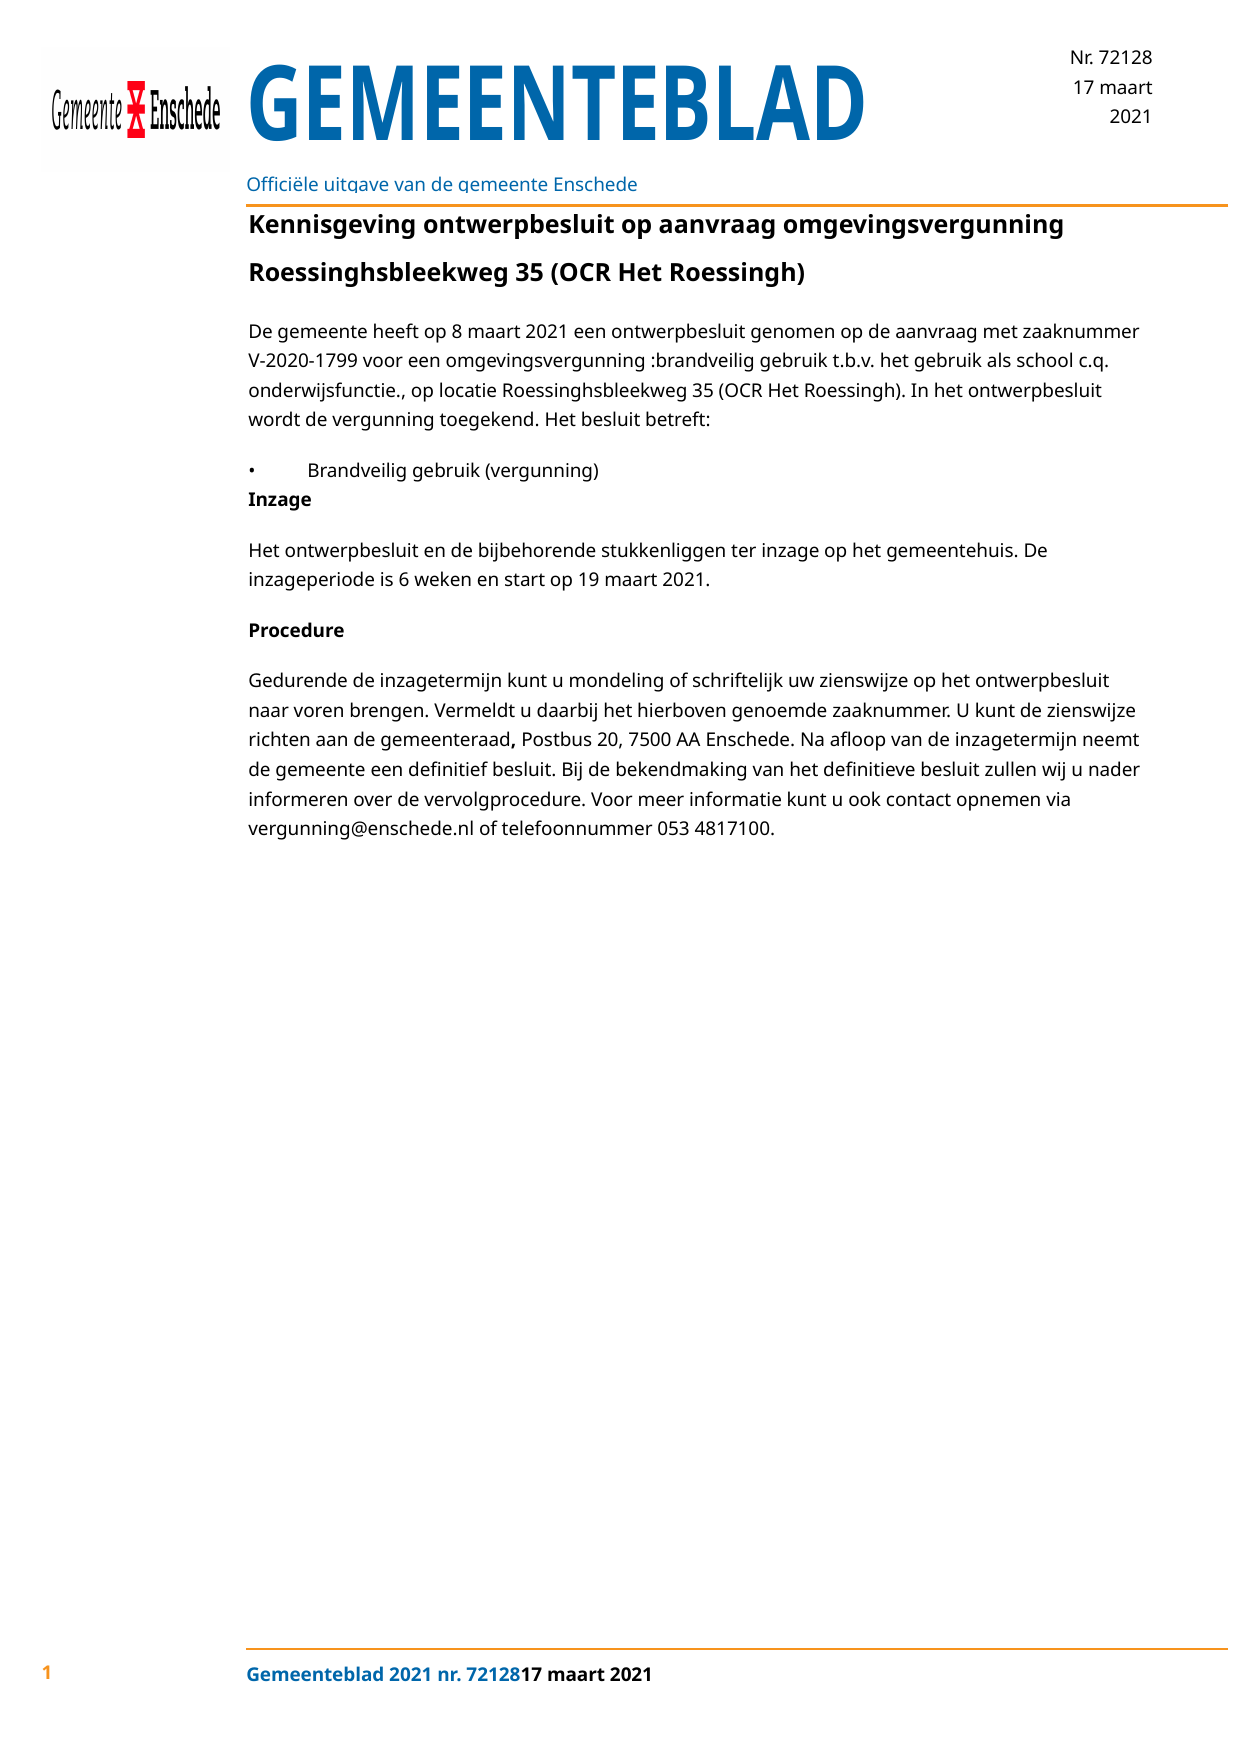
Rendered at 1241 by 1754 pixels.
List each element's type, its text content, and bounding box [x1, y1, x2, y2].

text Inzage [248, 487, 1152, 512]
text Het ontwerpbesluit en de bijbehorende stukkenliggen ter inzage op het gemeentehuis. De inzageperiode is 6 weken en start op 19 maart 2021. [248, 537, 1152, 592]
picture [41, 47, 231, 172]
list Brandveilig gebruik (vergunning) [248, 457, 1152, 483]
text De gemeente heeft op 8 maart 2021 een ontwerpbesluit genomen op de aanvraag met zaaknummer V-2020-1799 voor een omgevingsvergunning :brandveilig gebruik t.b.v. het gebruik als school c.q. onderwijsfunctie., op locatie Roessinghsbleekweg 35 (OCR Het Roessingh). In het ontwerpbesluit wordt de vergunning toegekend. Het besluit betreft: [248, 318, 1152, 432]
text Procedure [248, 617, 1152, 643]
text Kennisgeving ontwerpbesluit op aanvraag omgevingsvergunning Roessinghsbleekweg 35 (OCR Het Roessingh) [248, 207, 1152, 288]
text Gedurende de inzagetermijn kunt u mondeling of schriftelijk uw zienswijze op het ontwerpbesluit naar voren brengen. Vermeldt u daarbij het hierboven genoemde zaaknummer. U kunt de zienswijze richten aan de gemeenteraad, Postbus 20, 7500 AA Enschede. Na afloop van de inzagetermijn neemt de gemeente een definitief besluit. Bij de bekendmaking van het definitieve besluit zullen wij u nader informeren over de vervolgprocedure. Voor meer informatie kunt u ook contact opnemen via vergunning@enschede.nl of telefoonnummer 053 4817100. [248, 667, 1152, 841]
